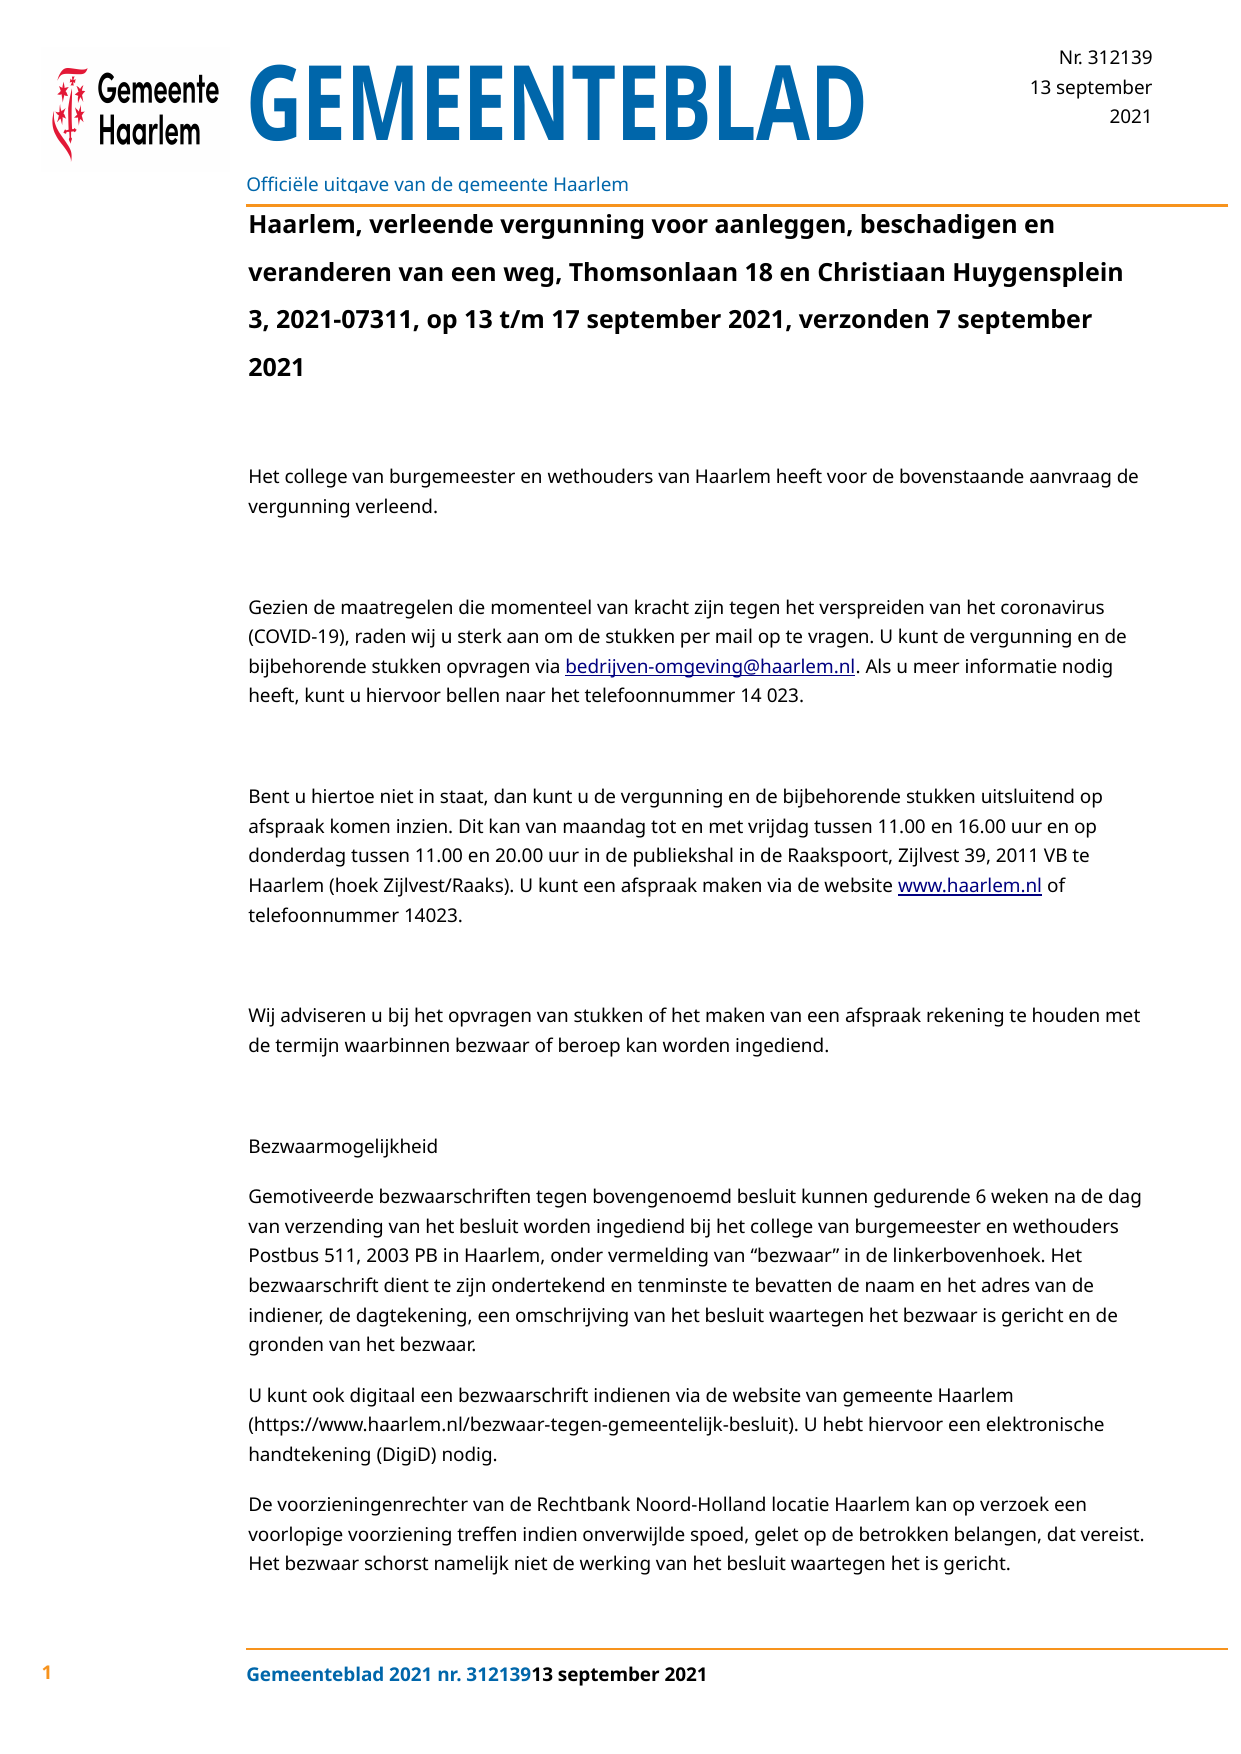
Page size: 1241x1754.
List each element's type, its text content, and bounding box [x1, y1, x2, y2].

picture [41, 47, 231, 172]
text Wij adviseren u bij het opvragen van stukken of het maken van een afspraak rekening te houden met de termijn waarbinnen bezwaar of beroep kan worden ingediend. [248, 1003, 1152, 1058]
text Bezwaarmogelijkheid [248, 1133, 1152, 1159]
text Gezien de maatregelen die momenteel van kracht zijn tegen het verspreiden van het coronavirus (COVID-19), raden wij u sterk aan om de stukken per mail op te vragen. U kunt de vergunning en de bijbehorende stukken opvragen via bedrijven-omgeving@haarlem.nl. Als u meer informatie nodig heeft, kunt u hiervoor bellen naar het telefoonnummer 14 023. [248, 594, 1152, 708]
text U kunt ook digitaal een bezwaarschrift indienen via de website van gemeente Haarlem (https://www.haarlem.nl/bezwaar-tegen-gemeentelijk-besluit). U hebt hiervoor een elektronische handtekening (DigiD) nodig. [248, 1382, 1152, 1467]
text Het college van burgemeester en wethouders van Haarlem heeft voor de bovenstaande aanvraag de vergunning verleend. [248, 463, 1152, 519]
text Gemotiveerde bezwaarschriften tegen bovengenoemd besluit kunnen gedurende 6 weken na de dag van verzending van het besluit worden ingediend bij het college van burgemeester en wethouders Postbus 511, 2003 PB in Haarlem, onder vermelding van “bezwaar” in de linkerbovenhoek. Het bezwaarschrift dient te zijn ondertekend en tenminste te bevatten de naam en het adres van de indiener, de dagtekening, een omschrijving van het besluit waartegen het bezwaar is gericht en de gronden van het bezwaar. [248, 1183, 1152, 1357]
text De voorzieningenrechter van de Rechtbank Noord-Holland locatie Haarlem kan op verzoek een voorlopige voorziening treffen indien onverwijlde spoed, gelet op de betrokken belangen, dat vereist. Het bezwaar schorst namelijk niet de werking van het besluit waartegen het is gericht. [248, 1491, 1152, 1576]
text Bent u hiertoe niet in staat, dan kunt u de vergunning en de bijbehorende stukken uitsluitend op afspraak komen inzien. Dit kan van maandag tot en met vrijdag tussen 11.00 en 16.00 uur en op donderdag tussen 11.00 en 20.00 uur in de publiekshal in de Raakspoort, Zijlvest 39, 2011 VB te Haarlem (hoek Zijlvest/Raaks). U kunt een afspraak maken via de website www.haarlem.nl of telefoonnummer 14023. [248, 783, 1152, 928]
text Haarlem, verleende vergunning voor aanleggen, beschadigen en veranderen van een weg, Thomsonlaan 18 en Christiaan Huygensplein 3, 2021-07311, op 13 t/m 17 september 2021, verzonden 7 september 2021 [248, 207, 1152, 384]
